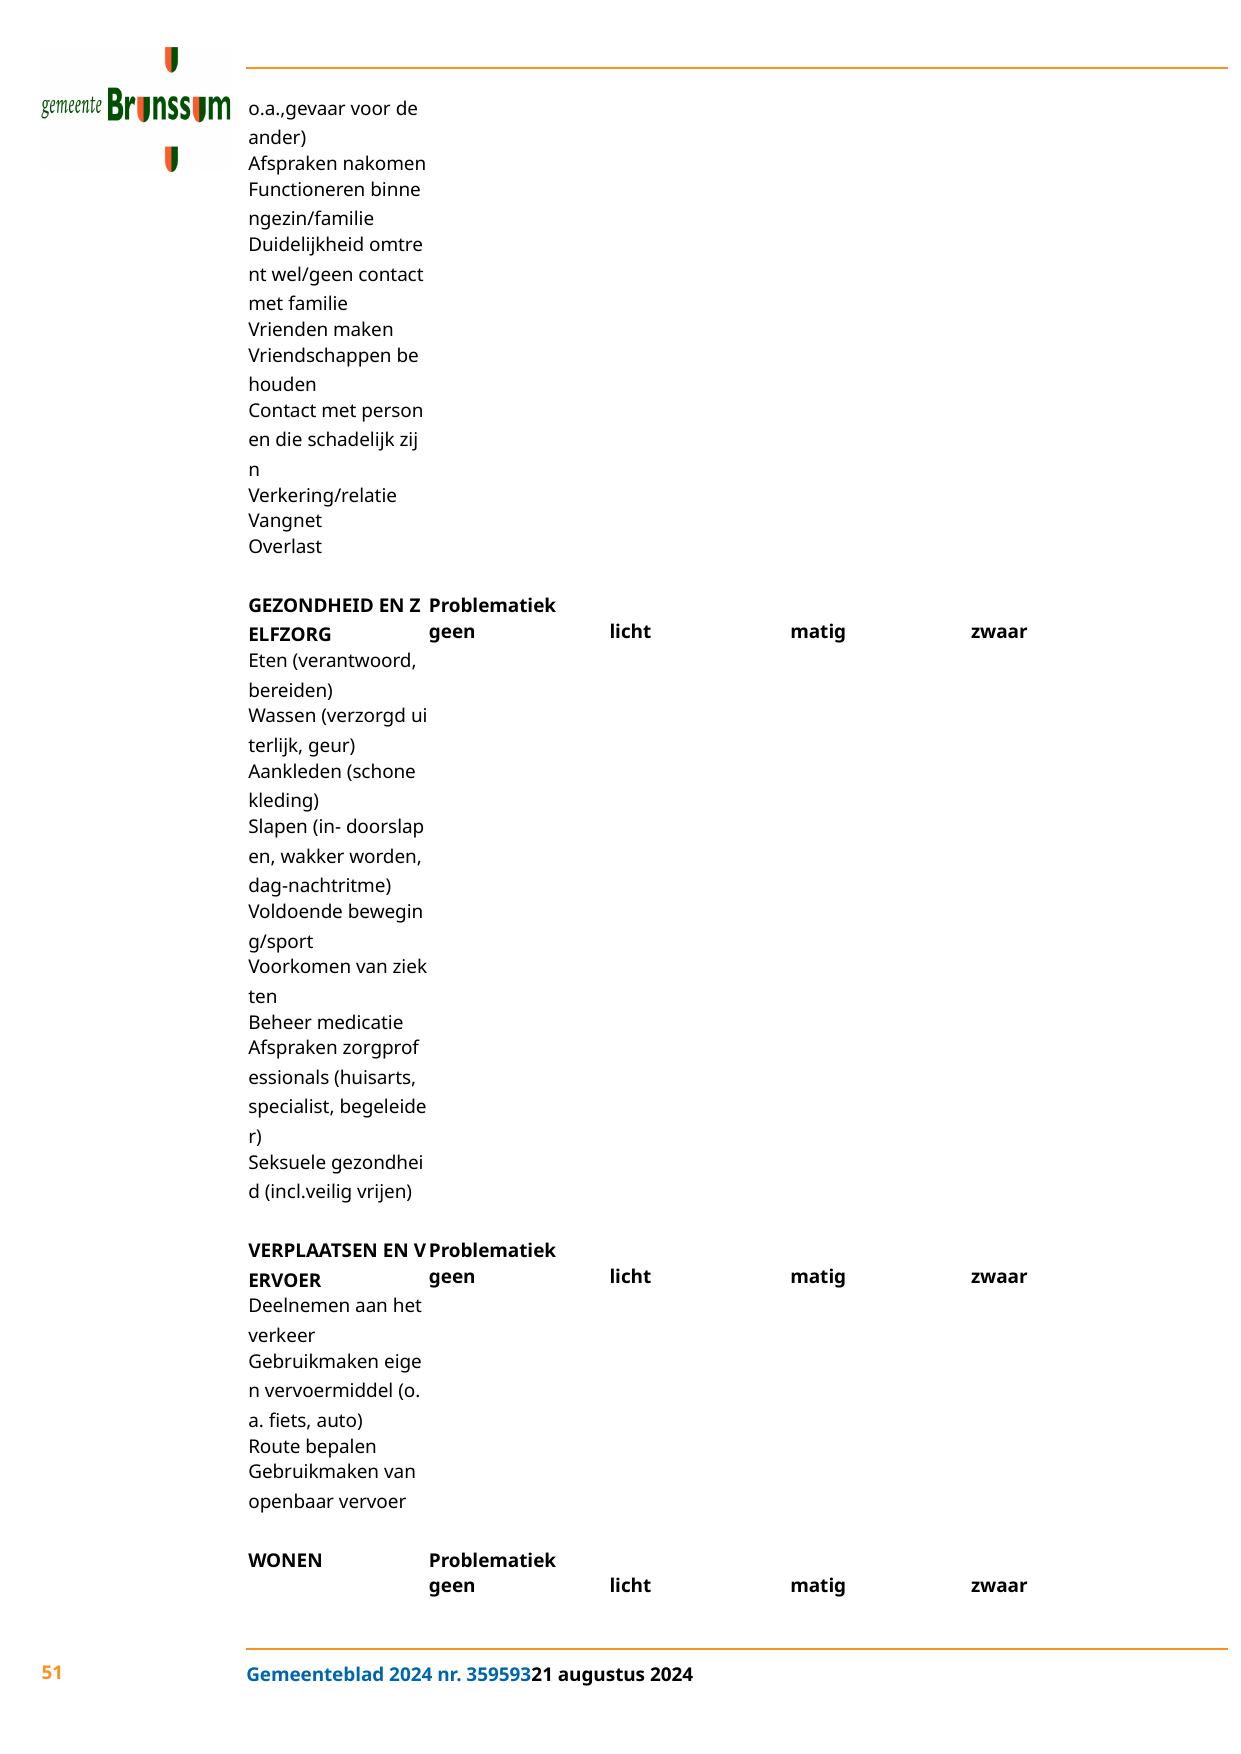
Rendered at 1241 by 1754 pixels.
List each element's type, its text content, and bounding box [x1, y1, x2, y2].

table_header Problematiek [429, 1237, 1152, 1263]
table_cell [429, 1149, 609, 1204]
table_cell [971, 703, 1152, 758]
table_cell [971, 1459, 1152, 1514]
table_cell [609, 813, 790, 898]
table_cell [609, 648, 790, 703]
table_cell Aankleden (schone kleding) [248, 758, 429, 813]
table_cell [971, 150, 1152, 176]
table_cell matig [790, 1573, 971, 1598]
table_cell Voorkomen van ziekten [248, 954, 429, 1009]
table_cell [429, 898, 609, 953]
table_cell [429, 150, 609, 176]
table_cell Functioneren binnengezin/familie [248, 176, 429, 231]
table_cell Verkering/relatie [248, 482, 429, 508]
table_cell [790, 813, 971, 898]
table_cell [429, 813, 609, 898]
table_cell [429, 703, 609, 758]
table_cell Contact met personen die schadelijk zijn [248, 397, 429, 482]
table_cell [971, 482, 1152, 508]
table_cell matig [790, 618, 971, 647]
table_cell [790, 898, 971, 953]
table_cell [429, 231, 609, 316]
table_cell [429, 342, 609, 397]
table_cell [609, 1293, 790, 1348]
table_cell [971, 316, 1152, 342]
table_cell [790, 316, 971, 342]
table_header Problematiek [429, 592, 1152, 618]
table_cell Deelnemen aan het verkeer [248, 1293, 429, 1348]
table_cell [609, 482, 790, 508]
table_cell [429, 316, 609, 342]
table_cell [971, 898, 1152, 953]
table_cell licht [609, 1573, 790, 1598]
table_cell [429, 1035, 609, 1149]
table_cell [609, 898, 790, 953]
table_cell zwaar [971, 1573, 1152, 1598]
table_header GEZONDHEID EN ZELFZORG [248, 592, 429, 647]
table_cell [971, 758, 1152, 813]
table_cell [971, 231, 1152, 316]
table_cell [790, 397, 971, 482]
table_cell [609, 342, 790, 397]
table_cell [609, 508, 790, 533]
table_cell [790, 1459, 971, 1514]
table_cell Gebruikmaken eigen vervoermiddel (o.a. fiets, auto) [248, 1348, 429, 1433]
table_cell [971, 342, 1152, 397]
table_cell Vriendschappen behouden [248, 342, 429, 397]
table_cell [609, 703, 790, 758]
table_cell [971, 648, 1152, 703]
table_cell [790, 1433, 971, 1458]
table_cell Route bepalen [248, 1433, 429, 1458]
table_cell [790, 648, 971, 703]
table_cell [609, 1035, 790, 1149]
table_cell Gebruikmaken van openbaar vervoer [248, 1459, 429, 1514]
table_cell [609, 231, 790, 316]
table_cell Duidelijkheid omtrent wel/geen contact met familie [248, 231, 429, 316]
table_cell [609, 150, 790, 176]
table_cell [971, 1035, 1152, 1149]
table_cell [790, 1348, 971, 1433]
table_cell [609, 1433, 790, 1458]
table_cell [609, 176, 790, 231]
table_cell [429, 1293, 609, 1348]
table_cell zwaar [971, 618, 1152, 647]
table_cell geen [429, 1573, 609, 1598]
table_cell [609, 954, 790, 1009]
picture [41, 47, 231, 172]
table_cell [429, 482, 609, 508]
table_cell [971, 534, 1152, 559]
table_cell [429, 1009, 609, 1034]
table_cell [609, 95, 790, 150]
table_cell licht [609, 1263, 790, 1293]
table_cell [790, 703, 971, 758]
table_cell o.a.,gevaar voor de ander) [248, 95, 429, 150]
table_cell [790, 1035, 971, 1149]
table_cell [429, 508, 609, 533]
table_header Problematiek [429, 1547, 1152, 1572]
table_cell [971, 95, 1152, 150]
table_cell [790, 482, 971, 508]
table_cell [429, 648, 609, 703]
table_cell [429, 95, 609, 150]
table_cell [971, 508, 1152, 533]
table_cell [429, 397, 609, 482]
table_cell [790, 176, 971, 231]
table_cell zwaar [971, 1263, 1152, 1293]
table_cell [971, 1009, 1152, 1034]
table_cell Eten (verantwoord, bereiden) [248, 648, 429, 703]
table_cell [971, 1348, 1152, 1433]
table_cell [971, 176, 1152, 231]
table_cell [971, 1149, 1152, 1204]
table_cell [971, 397, 1152, 482]
table_cell [971, 1293, 1152, 1348]
table_cell Seksuele gezondheid (incl.veilig vrijen) [248, 1149, 429, 1204]
table_cell [790, 758, 971, 813]
table_cell [609, 1009, 790, 1034]
table_cell [790, 231, 971, 316]
table_cell [609, 397, 790, 482]
table_cell [790, 95, 971, 150]
table_cell [790, 508, 971, 533]
table_cell [790, 1009, 971, 1034]
table_cell [971, 1433, 1152, 1458]
table_cell [609, 316, 790, 342]
table_cell [609, 1348, 790, 1433]
table_cell [429, 758, 609, 813]
table_cell [790, 150, 971, 176]
table_header WONEN [248, 1547, 429, 1598]
table_cell Vangnet [248, 508, 429, 533]
table_cell [609, 534, 790, 559]
table_cell Afspraken zorgprofessionals (huisarts, specialist, begeleider) [248, 1035, 429, 1149]
table_cell geen [429, 618, 609, 647]
table_cell [790, 342, 971, 397]
table_cell Slapen (in- doorslapen, wakker worden, dag-nachtritme) [248, 813, 429, 898]
table_cell Overlast [248, 534, 429, 559]
table_cell [609, 1149, 790, 1204]
table_cell [429, 176, 609, 231]
table_cell [790, 1293, 971, 1348]
table_cell [609, 1459, 790, 1514]
table_cell [971, 813, 1152, 898]
table_header VERPLAATSEN EN VERVOER [248, 1237, 429, 1293]
table_cell [429, 1433, 609, 1458]
table_cell Beheer medicatie [248, 1009, 429, 1034]
table_cell [429, 1459, 609, 1514]
table_cell [429, 1348, 609, 1433]
table_cell Afspraken nakomen [248, 150, 429, 176]
table_cell Voldoende beweging/sport [248, 898, 429, 953]
table_cell licht [609, 618, 790, 647]
table_cell [429, 534, 609, 559]
table_cell [429, 954, 609, 1009]
table_cell [790, 534, 971, 559]
table_cell geen [429, 1263, 609, 1293]
table_cell [790, 1149, 971, 1204]
table_cell Vrienden maken [248, 316, 429, 342]
table_cell [790, 954, 971, 1009]
table_cell matig [790, 1263, 971, 1293]
table_cell [609, 758, 790, 813]
table_cell Wassen (verzorgd uiterlijk, geur) [248, 703, 429, 758]
table_cell [971, 954, 1152, 1009]
